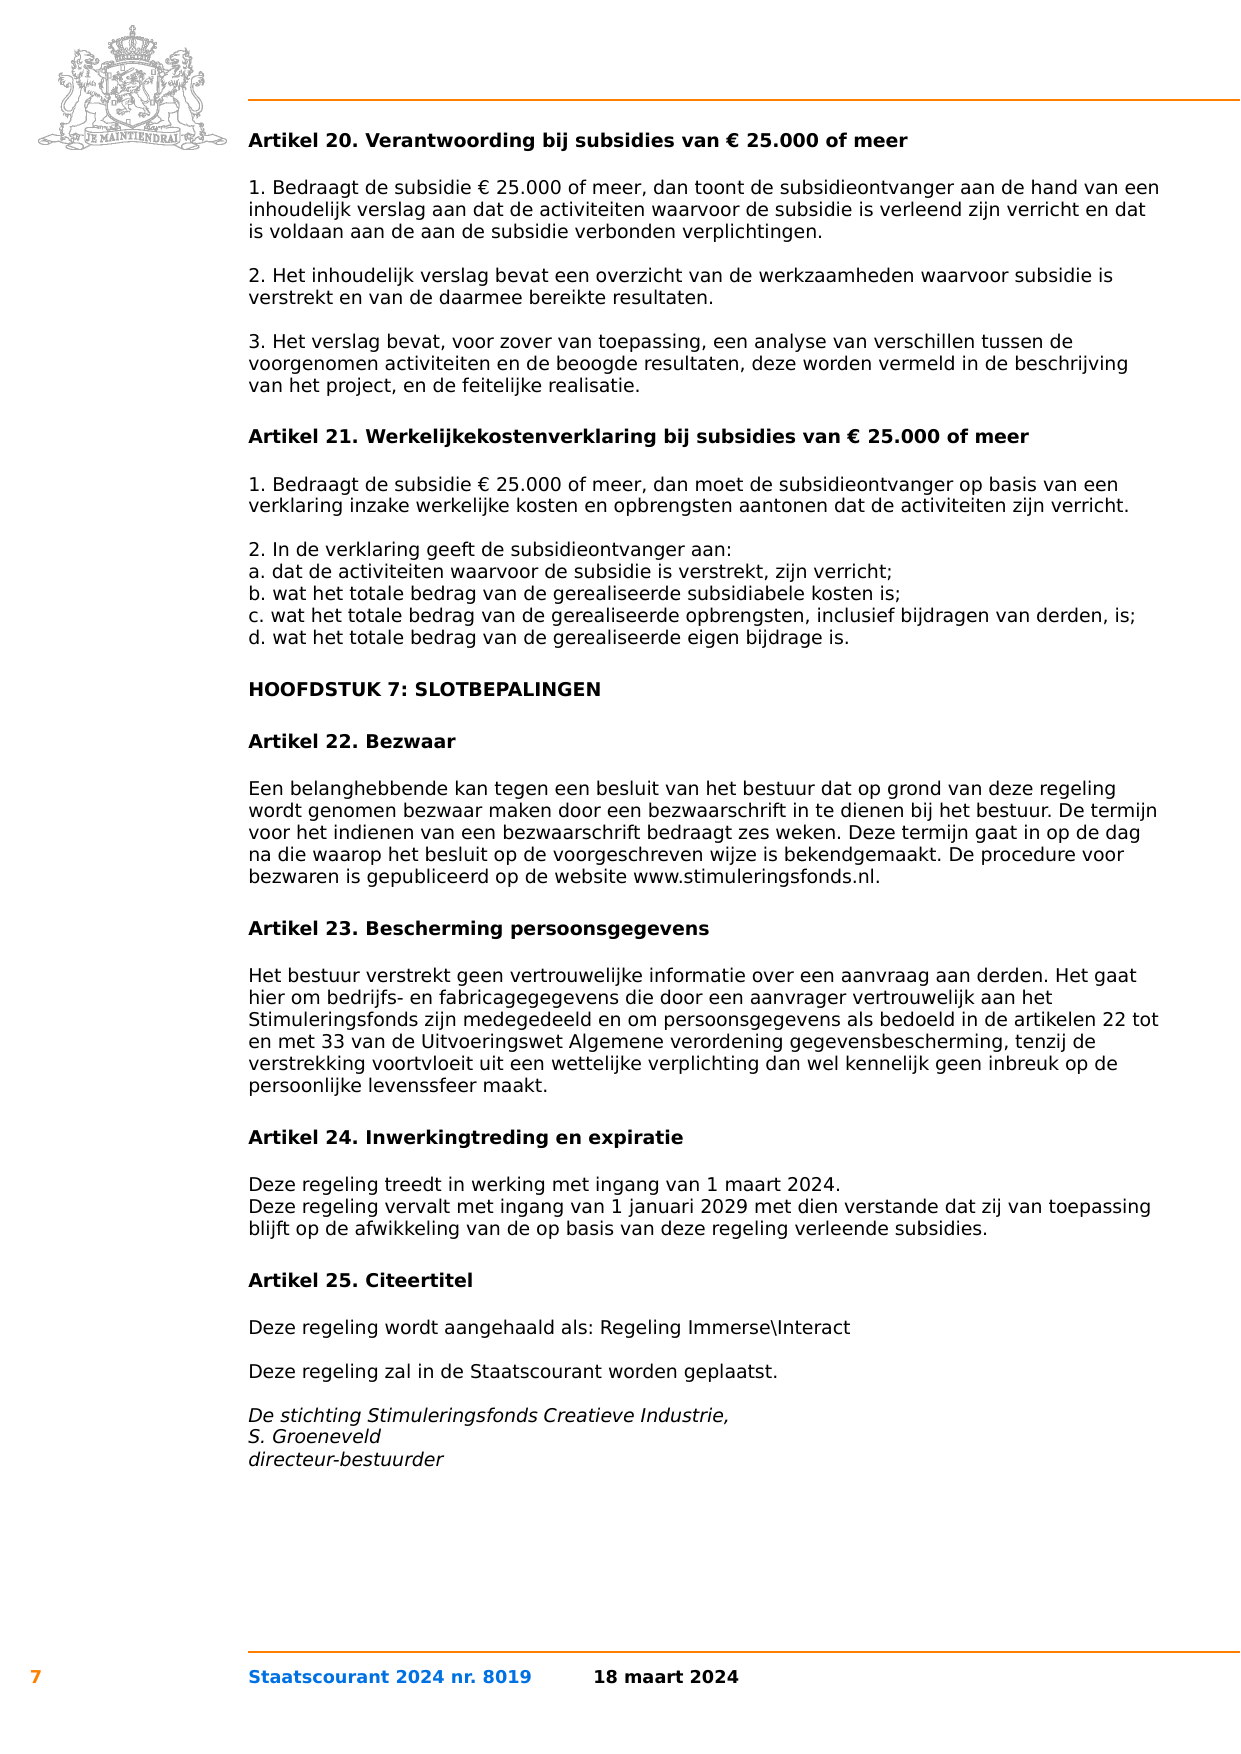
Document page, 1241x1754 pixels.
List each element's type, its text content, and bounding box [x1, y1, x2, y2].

subtitle Artikel 23. Bescherming persoonsgegevens [248, 918, 1163, 940]
text 1. Bedraagt de subsidie € 25.000 of meer, dan moet de subsidieontvanger op basis van een verklaring inzake werkelijke kosten en opbrengsten aantonen dat de activiteiten zijn verricht. [248, 473, 1163, 517]
subtitle Artikel 25. Citeertitel [248, 1270, 1163, 1292]
text 3. Het verslag bevat, voor zover van toepassing, een analyse van verschillen tussen de voorgenomen activiteiten en de beoogde resultaten, deze worden vermeld in de beschrijving van het project, en de feitelijke realisatie. [248, 331, 1163, 396]
subtitle Artikel 22. Bezwaar [248, 731, 1163, 753]
text Deze regeling wordt aangehaald als: Regeling Immerse\Interact [248, 1317, 1163, 1339]
text c. wat het totale bedrag van de gerealiseerde opbrengsten, inclusief bijdragen van derden, is; [248, 605, 1163, 627]
text 2. In de verklaring geeft de subsidieontvanger aan: [248, 539, 1163, 561]
text 2. Het inhoudelijk verslag bevat een overzicht van de werkzaamheden waarvoor subsidie is verstrekt en van de daarmee bereikte resultaten. [248, 265, 1163, 309]
subtitle Artikel 20. Verantwoording bij subsidies van € 25.000 of meer [248, 130, 1163, 152]
text Het bestuur verstrekt geen vertrouwelijke informatie over een aanvraag aan derden. Het gaat hier om bedrijfs- en fabricagegegevens die door een aanvrager vertrouwelijk aan het Stimuleringsfonds zijn medegedeeld en om persoonsgegevens als bedoeld in de artikelen 22 tot en met 33 van de Uitvoeringswet Algemene verordening gegevensbescherming, tenzij de verstrekking voortvloeit uit een wettelijke verplichting dan wel kennelijk geen inbreuk op de persoonlijke levenssfeer maakt. [248, 965, 1163, 1097]
text a. dat de activiteiten waarvoor de subsidie is verstrekt, zijn verricht; [248, 561, 1163, 583]
text Deze regeling vervalt met ingang van 1 januari 2029 met dien verstande dat zij van toepassing blijft op de afwikkeling van de op basis van deze regeling verleende subsidies. [248, 1196, 1163, 1240]
picture [38, 25, 227, 150]
subtitle HOOFDSTUK 7: SLOTBEPALINGEN [248, 679, 1163, 701]
text Deze regeling zal in de Staatscourant worden geplaatst. [248, 1361, 1163, 1383]
text d. wat het totale bedrag van de gerealiseerde eigen bijdrage is. [248, 627, 1163, 649]
text De stichting Stimuleringsfonds Creatieve Industrie, S. Groeneveld directeur-bestuurder [248, 1404, 1163, 1470]
text Deze regeling treedt in werking met ingang van 1 maart 2024. [248, 1174, 1163, 1196]
subtitle Artikel 21. Werkelijkekostenverklaring bij subsidies van € 25.000 of meer [248, 426, 1163, 448]
text Een belanghebbende kan tegen een besluit van het bestuur dat op grond van deze regeling wordt genomen bezwaar maken door een bezwaarschrift in te dienen bij het bestuur. De termijn voor het indienen van een bezwaarschrift bedraagt zes weken. Deze termijn gaat in op de dag na die waarop het besluit op de voorgeschreven wijze is bekendgemaakt. De procedure voor bezwaren is gepubliceerd op de website www.stimuleringsfonds.nl. [248, 778, 1163, 888]
text b. wat het totale bedrag van de gerealiseerde subsidiabele kosten is; [248, 583, 1163, 605]
subtitle Artikel 24. Inwerkingtreding en expiratie [248, 1127, 1163, 1149]
text 1. Bedraagt de subsidie € 25.000 of meer, dan toont de subsidieontvanger aan de hand van een inhoudelijk verslag aan dat de activiteiten waarvoor de subsidie is verleend zijn verricht en dat is voldaan aan de aan de subsidie verbonden verplichtingen. [248, 177, 1163, 243]
